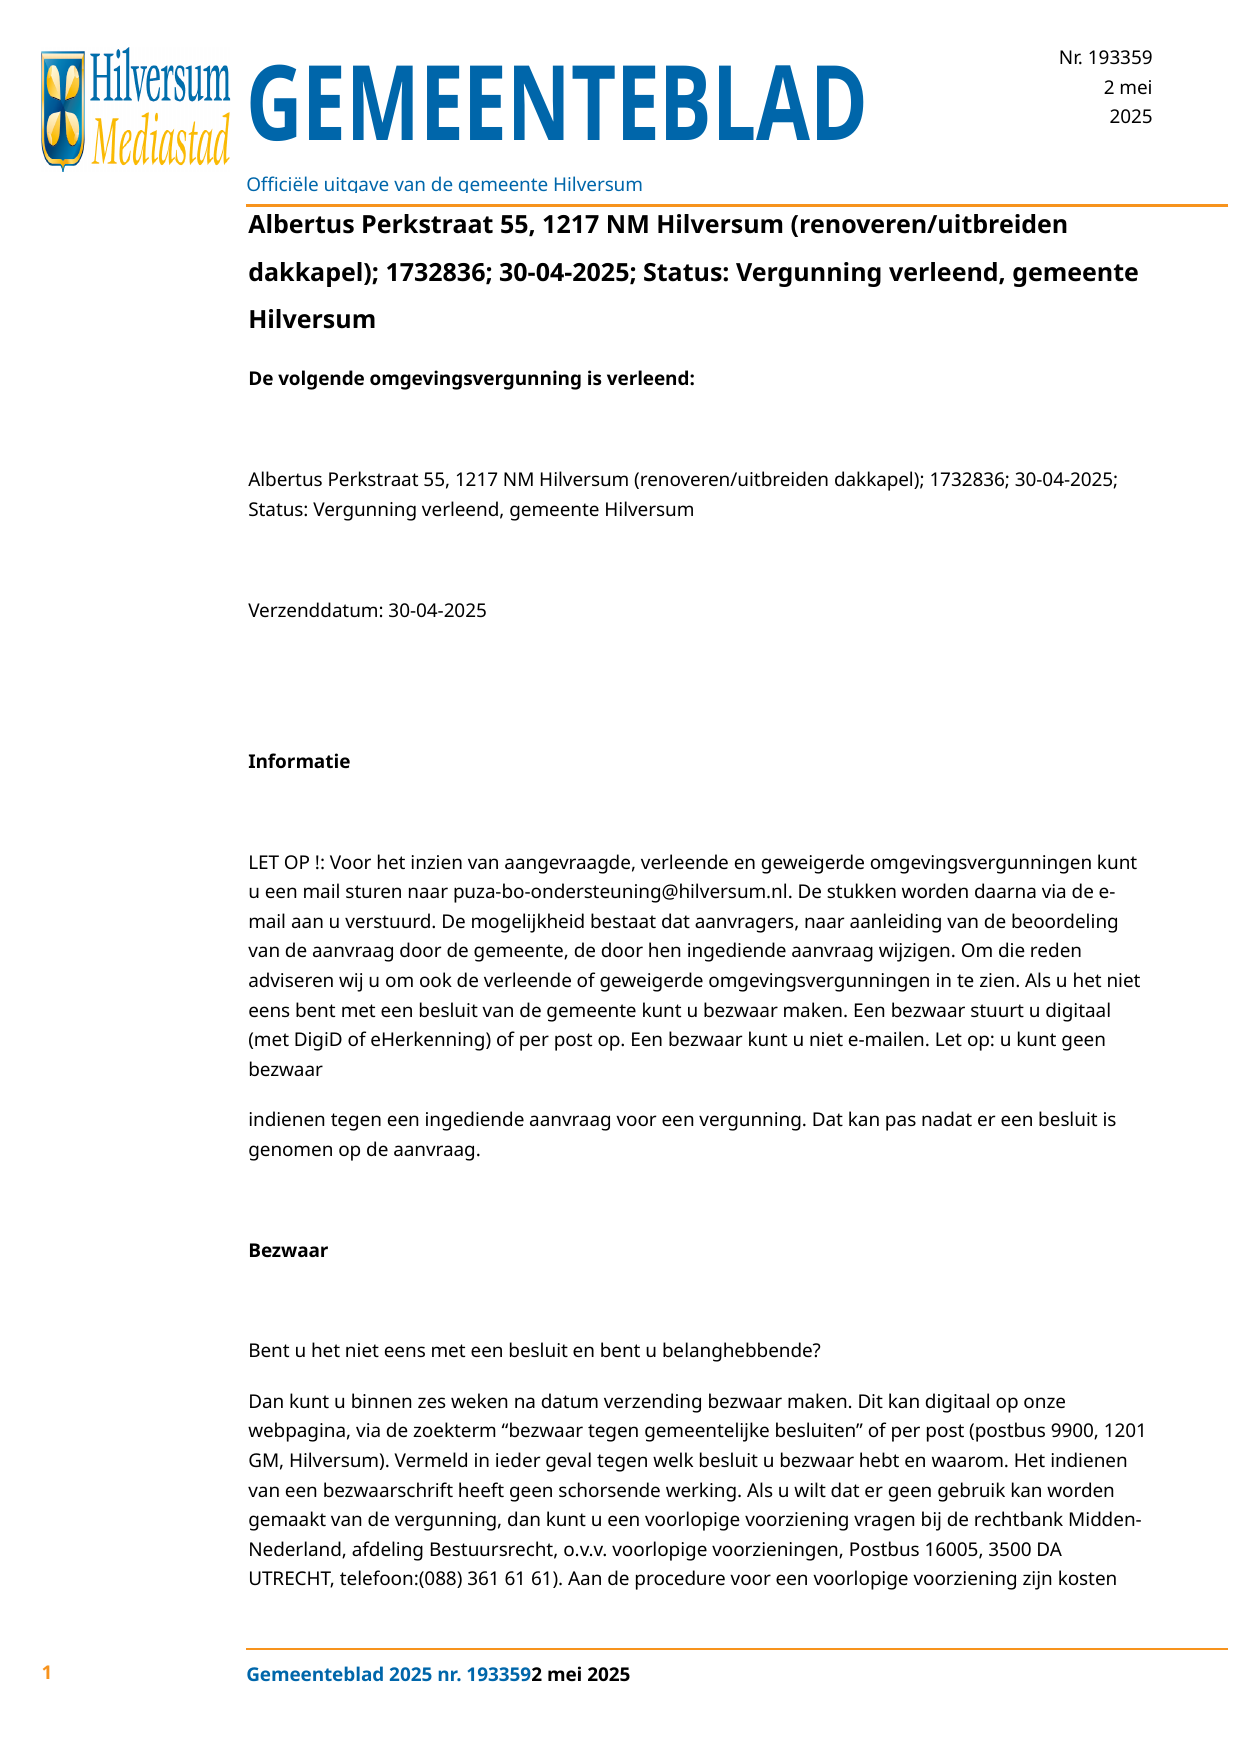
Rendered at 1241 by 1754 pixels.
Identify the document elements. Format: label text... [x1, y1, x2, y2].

picture [41, 47, 231, 172]
text De volgende omgevingsvergunning is verleend: [248, 366, 1152, 391]
text Dan kunt u binnen zes weken na datum verzending bezwaar maken. Dit kan digitaal op onze webpagina, via de zoekterm “bezwaar tegen gemeentelijke besluiten” of per post (postbus 9900, 1201 GM, Hilversum). Vermeld in ieder geval tegen welk besluit u bezwaar hebt en waarom. Het indienen van een bezwaarschrift heeft geen schorsende werking. Als u wilt dat er geen gebruik kan worden gemaakt van de vergunning, dan kunt u een voorlopige voorziening vragen bij de rechtbank Midden-Nederland, afdeling Bestuursrecht, o.v.v. voorlopige voorzieningen, Postbus 16005, 3500 DA UTRECHT, telefoon:(088) 361 61 61). Aan de procedure voor een voorlopige voorziening zijn kosten [248, 1388, 1152, 1591]
text Albertus Perkstraat 55, 1217 NM Hilversum (renoveren/uitbreiden dakkapel); 1732836; 30-04-2025; Status: Vergunning verleend, gemeente Hilversum [248, 207, 1152, 336]
text indienen tegen een ingediende aanvraag voor een vergunning. Dat kan pas nadat er een besluit is genomen op de aanvraag. [248, 1106, 1152, 1162]
text Informatie [248, 748, 1152, 774]
text LET OP !: Voor het inzien van aangevraagde, verleende en geweigerde omgevingsvergunningen kunt u een mail sturen naar puza-bo-ondersteuning@hilversum.nl. De stukken worden daarna via de e-mail aan u verstuurd. De mogelijkheid bestaat dat aanvragers, naar aanleiding van de beoordeling van de aanvraag door de gemeente, de door hen ingediende aanvraag wijzigen. Om die reden adviseren wij u om ook de verleende of geweigerde omgevingsvergunningen in te zien. Als u het niet eens bent met een besluit van de gemeente kunt u bezwaar maken. Een bezwaar stuurt u digitaal (met DigiD of eHerkenning) of per post op. Een bezwaar kunt u niet e-mailen. Let op: u kunt geen bezwaar [248, 849, 1152, 1082]
text Bent u het niet eens met een besluit en bent u belanghebbende? [248, 1338, 1152, 1363]
text Albertus Perkstraat 55, 1217 NM Hilversum (renoveren/uitbreiden dakkapel); 1732836; 30-04-2025; Status: Vergunning verleend, gemeente Hilversum [248, 466, 1152, 522]
text Bezwaar [248, 1237, 1152, 1262]
text Verzenddatum: 30-04-2025 [248, 597, 1152, 622]
